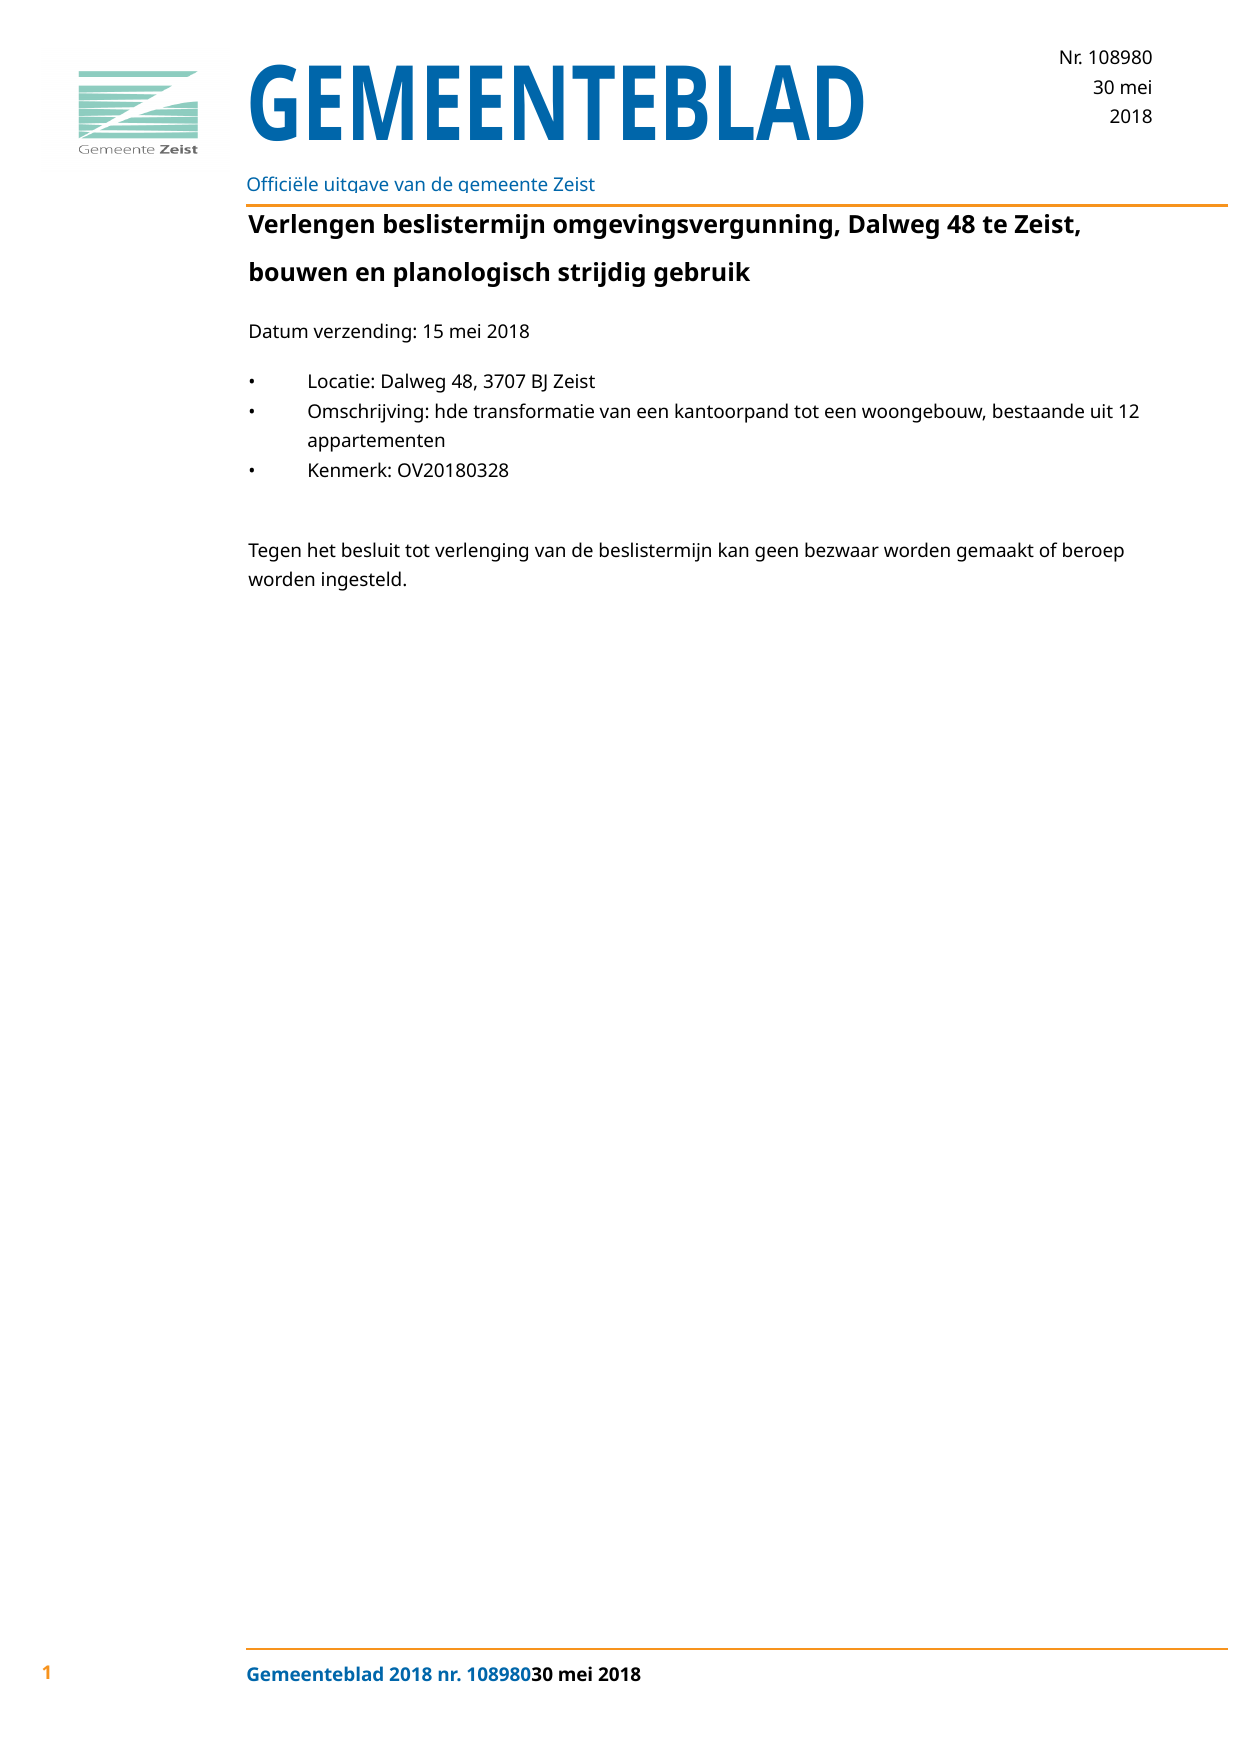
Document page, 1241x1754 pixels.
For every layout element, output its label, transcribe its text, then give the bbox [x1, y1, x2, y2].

picture [41, 47, 231, 172]
text Tegen het besluit tot verlenging van de beslistermijn kan geen bezwaar worden gemaakt of beroep worden ingesteld. [248, 537, 1152, 592]
list Omschrijving: hde transformatie van een kantoorpand tot een woongebouw, bestaande uit 12 appartementen [248, 398, 1152, 453]
text Verlengen beslistermijn omgevingsvergunning, Dalweg 48 te Zeist, bouwen en planologisch strijdig gebruik [248, 207, 1152, 288]
list Locatie: Dalweg 48, 3707 BJ Zeist [248, 368, 1152, 394]
list Kenmerk: OV20180328 [248, 457, 1152, 483]
text Datum verzending: 15 mei 2018 [248, 318, 1152, 344]
